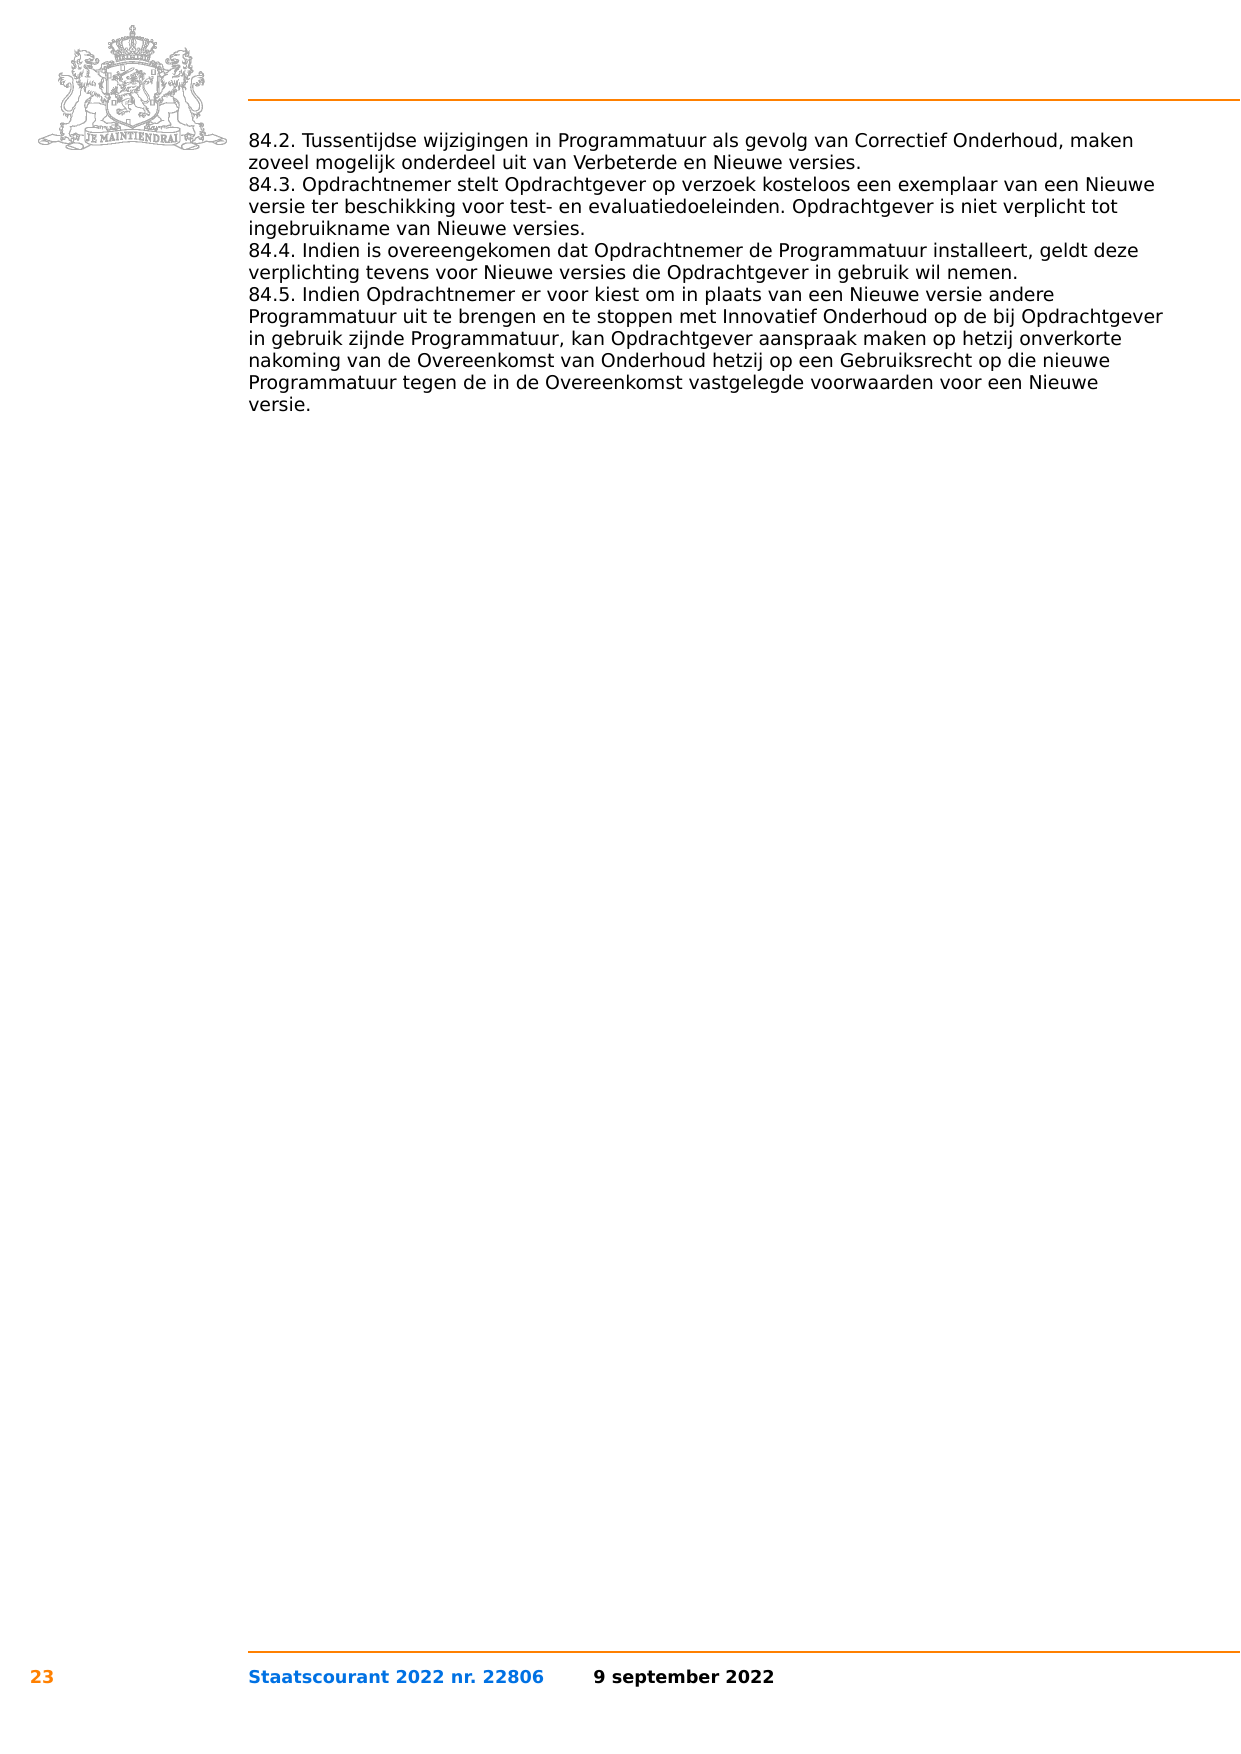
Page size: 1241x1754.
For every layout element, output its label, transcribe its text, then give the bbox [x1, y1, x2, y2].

text 84.3. Opdrachtnemer stelt Opdrachtgever op verzoek kosteloos een exemplaar van een Nieuwe versie ter beschikking voor test- en evaluatiedoeleinden. Opdrachtgever is niet verplicht tot ingebruikname van Nieuwe versies. [248, 174, 1163, 240]
text 84.5. Indien Opdrachtnemer er voor kiest om in plaats van een Nieuwe versie andere Programmatuur uit te brengen en te stoppen met Innovatief Onderhoud op de bij Opdrachtgever in gebruik zijnde Programmatuur, kan Opdrachtgever aanspraak maken op hetzij onverkorte nakoming van de Overeenkomst van Onderhoud hetzij op een Gebruiksrecht op die nieuwe Programmatuur tegen de in de Overeenkomst vastgelegde voorwaarden voor een Nieuwe versie. [248, 284, 1163, 416]
picture [38, 25, 227, 150]
text 84.2. Tussentijdse wijzigingen in Programmatuur als gevolg van Correctief Onderhoud, maken zoveel mogelijk onderdeel uit van Verbeterde en Nieuwe versies. [248, 130, 1163, 174]
text 84.4. Indien is overeengekomen dat Opdrachtnemer de Programmatuur installeert, geldt deze verplichting tevens voor Nieuwe versies die Opdrachtgever in gebruik wil nemen. [248, 240, 1163, 284]
